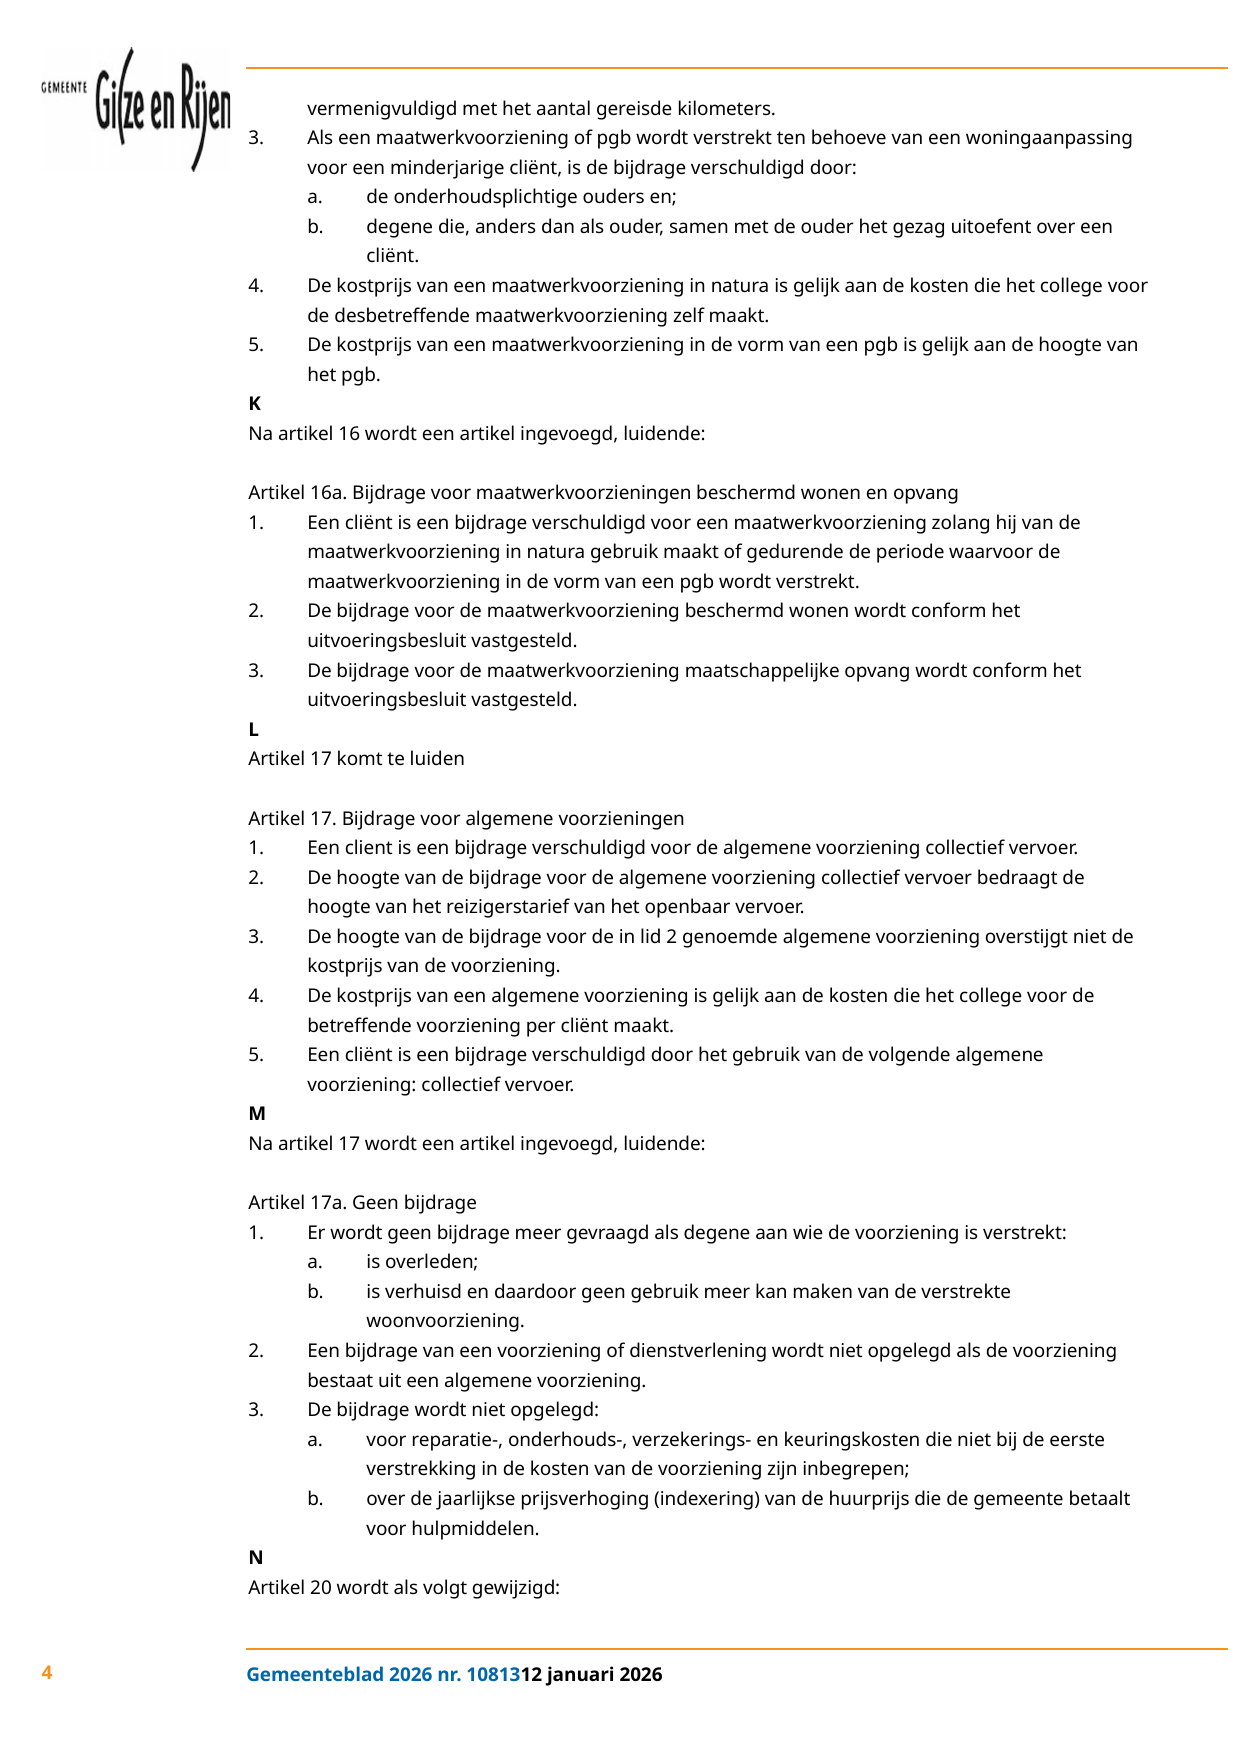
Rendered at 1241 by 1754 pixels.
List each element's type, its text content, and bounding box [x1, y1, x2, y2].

list Een bijdrage van een voorziening of dienstverlening wordt niet opgelegd als de voorziening bestaat uit een algemene voorziening. [248, 1337, 1152, 1393]
text Artikel 17 komt te luiden [248, 746, 1152, 771]
picture [41, 47, 231, 172]
list Er wordt geen bijdrage meer gevraagd als degene aan wie de voorziening is verstrekt: [248, 1219, 1152, 1245]
list De kostprijs van een algemene voorziening is gelijk aan de kosten die het college voor de betreffende voorziening per cliënt maakt. [248, 982, 1152, 1038]
text Artikel 20 wordt als volgt gewijzigd: [248, 1574, 1152, 1600]
list voor reparatie-, onderhouds-, verzekerings- en keuringskosten die niet bij de eerste verstrekking in de kosten van de voorziening zijn inbegrepen; [307, 1426, 1152, 1481]
list vermenigvuldigd met het aantal gereisde kilometers. [248, 95, 1152, 121]
list Een client is een bijdrage verschuldigd voor de algemene voorziening collectief vervoer. [248, 834, 1152, 860]
list De bijdrage voor de maatwerkvoorziening beschermd wonen wordt conform het uitvoeringsbesluit vastgesteld. [248, 598, 1152, 653]
text Na artikel 16 wordt een artikel ingevoegd, luidende: [248, 420, 1152, 446]
text N [248, 1544, 1152, 1570]
list Een cliënt is een bijdrage verschuldigd door het gebruik van de volgende algemene voorziening: collectief vervoer. [248, 1041, 1152, 1097]
list De kostprijs van een maatwerkvoorziening in natura is gelijk aan de kosten die het college voor de desbetreffende maatwerkvoorziening zelf maakt. [248, 272, 1152, 328]
text K [248, 391, 1152, 416]
list De hoogte van de bijdrage voor de algemene voorziening collectief vervoer bedraagt de hoogte van het reizigerstarief van het openbaar vervoer. [248, 864, 1152, 919]
text Artikel 17. Bijdrage voor algemene voorzieningen [248, 805, 1152, 831]
list De kostprijs van een maatwerkvoorziening in de vorm van een pgb is gelijk aan de hoogte van het pgb. [248, 331, 1152, 387]
list is overleden; [307, 1248, 1152, 1274]
list De bijdrage voor de maatwerkvoorziening maatschappelijke opvang wordt conform het uitvoeringsbesluit vastgesteld. [248, 657, 1152, 712]
text Na artikel 17 wordt een artikel ingevoegd, luidende: [248, 1130, 1152, 1156]
list De hoogte van de bijdrage voor de in lid 2 genoemde algemene voorziening overstijgt niet de kostprijs van de voorziening. [248, 923, 1152, 978]
list over de jaarlijkse prijsverhoging (indexering) van de huurprijs die de gemeente betaalt voor hulpmiddelen. [307, 1485, 1152, 1541]
list De bijdrage wordt niet opgelegd: [248, 1396, 1152, 1422]
list degene die, anders dan als ouder, samen met de ouder het gezag uitoefent over een cliënt. [307, 213, 1152, 268]
list de onderhoudsplichtige ouders en; [307, 183, 1152, 209]
list is verhuisd en daardoor geen gebruik meer kan maken van de verstrekte woonvoorziening. [307, 1278, 1152, 1333]
text Artikel 17a. Geen bijdrage [248, 1189, 1152, 1215]
list Een cliënt is een bijdrage verschuldigd voor een maatwerkvoorziening zolang hij van de maatwerkvoorziening in natura gebruik maakt of gedurende de periode waarvoor de maatwerkvoorziening in de vorm van een pgb wordt verstrekt. [248, 509, 1152, 594]
text M [248, 1101, 1152, 1126]
text Artikel 16a. Bijdrage voor maatwerkvoorzieningen beschermd wonen en opvang [248, 479, 1152, 505]
text L [248, 716, 1152, 742]
list Als een maatwerkvoorziening of pgb wordt verstrekt ten behoeve van een woningaanpassing voor een minderjarige cliënt, is de bijdrage verschuldigd door: [248, 124, 1152, 180]
